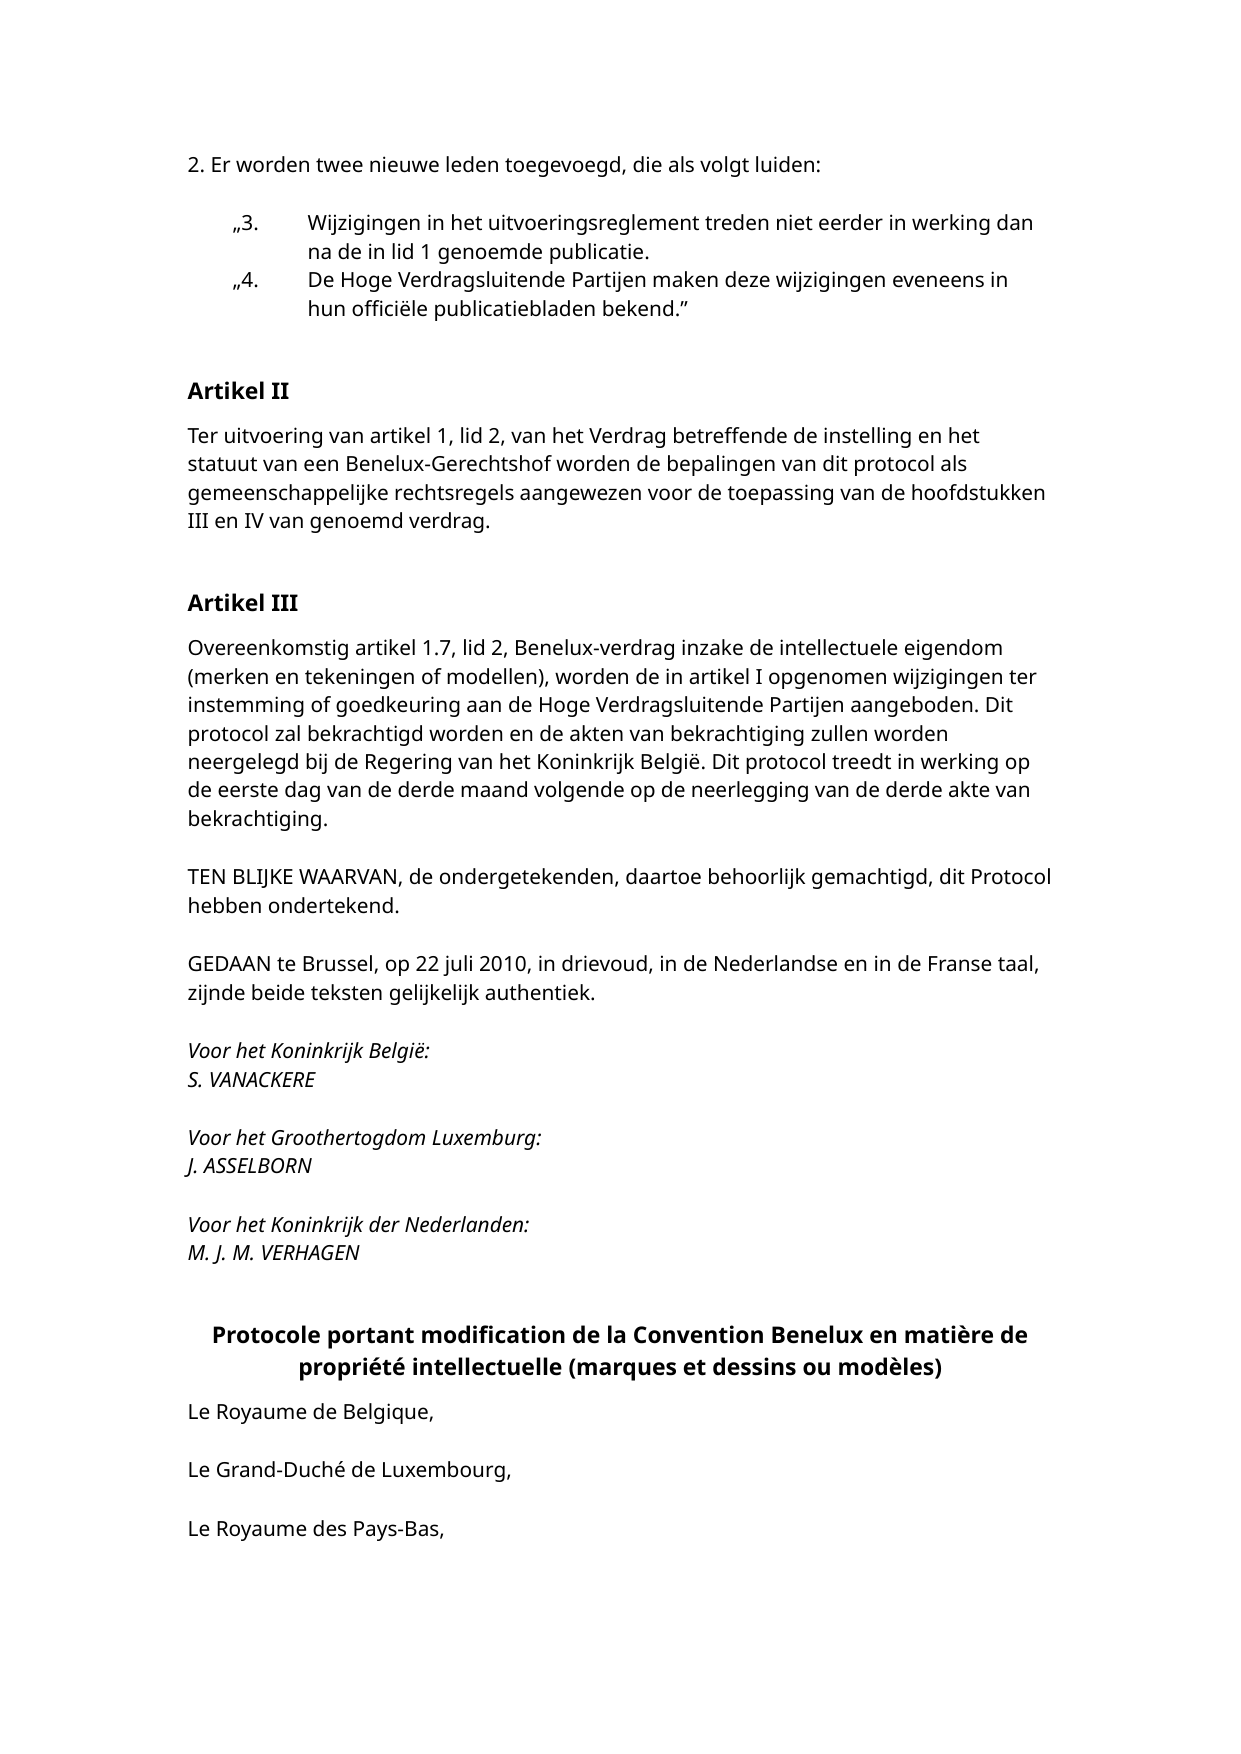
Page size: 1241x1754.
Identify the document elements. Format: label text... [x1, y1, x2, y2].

text 2. Er worden twee nieuwe leden toegevoegd, die als volgt luiden: [187, 150, 1053, 178]
list De Hoge Verdragsluitende Partijen maken deze wijzigingen eveneens in hun officiële publicatiebladen bekend.” [232, 265, 1053, 322]
text TEN BLIJKE WAARVAN, de ondergetekenden, daartoe behoorlijk gemachtigd, dit Protocol hebben ondertekend. [187, 862, 1053, 919]
subtitle Protocole portant modification de la Convention Benelux en matière de propriété intellectuelle (marques et dessins ou modèles) [187, 1319, 1053, 1382]
text Voor het Koninkrijk der Nederlanden: [187, 1210, 1053, 1238]
subtitle Artikel II [187, 375, 1053, 406]
text GEDAAN te Brussel, op 22 juli 2010, in drievoud, in de Nederlandse en in de Franse taal, zijnde beide teksten gelijkelijk authentiek. [187, 949, 1053, 1006]
text Le Royaume de Belgique, [187, 1397, 1053, 1425]
text Le Royaume des Pays-Bas, [187, 1514, 1053, 1542]
text J. ASSELBORN [187, 1152, 1053, 1180]
text Le Grand-Duché de Luxembourg, [187, 1455, 1053, 1484]
subtitle Artikel III [187, 587, 1053, 618]
text Overeenkomstig artikel 1.7, lid 2, Benelux-verdrag inzake de intellectuele eigendom (merken en tekeningen of modellen), worden de in artikel I opgenomen wijzigingen ter instemming of goedkeuring aan de Hoge Verdragsluitende Partijen aangeboden. Dit protocol zal bekrachtigd worden en de akten van bekrachtiging zullen worden neergelegd bij de Regering van het Koninkrijk België. Dit protocol treedt in werking op de eerste dag van de derde maand volgende op de neerlegging van de derde akte van bekrachtiging. [187, 633, 1053, 832]
text S. VANACKERE [187, 1065, 1053, 1093]
text Voor het Groothertogdom Luxemburg: [187, 1123, 1053, 1152]
list Wijzigingen in het uitvoeringsreglement treden niet eerder in werking dan na de in lid 1 genoemde publicatie. [232, 208, 1053, 265]
text M. J. M. VERHAGEN [187, 1238, 1053, 1267]
text Voor het Koninkrijk België: [187, 1036, 1053, 1065]
text Ter uitvoering van artikel 1, lid 2, van het Verdrag betreffende de instelling en het statuut van een Benelux-Gerechtshof worden de bepalingen van dit protocol als gemeenschappelijke rechtsregels aangewezen voor de toepassing van de hoofdstukken III en IV van genoemd verdrag. [187, 421, 1053, 535]
